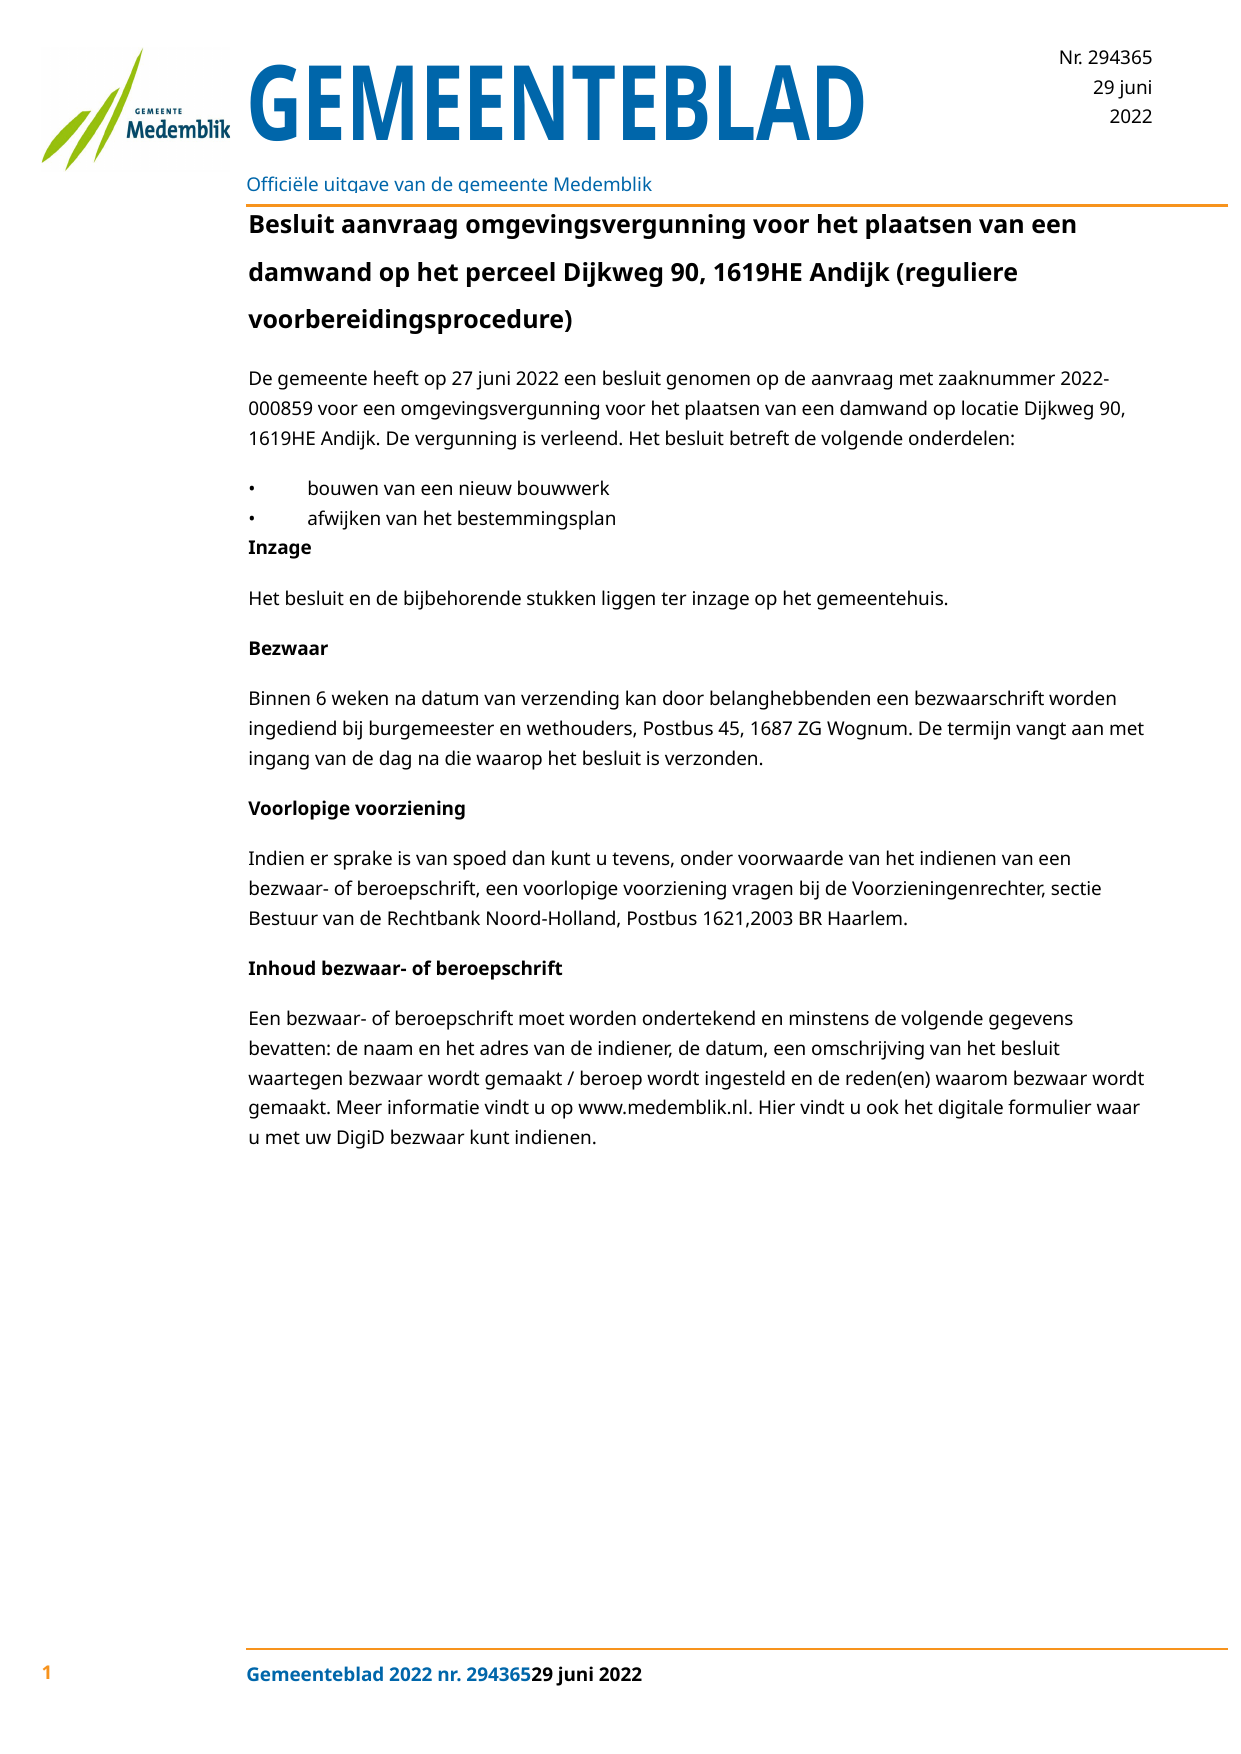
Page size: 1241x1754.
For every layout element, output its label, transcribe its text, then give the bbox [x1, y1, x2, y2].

text Inzage [248, 534, 1152, 560]
list bouwen van een nieuw bouwwerk [248, 475, 1152, 501]
text Het besluit en de bijbehorende stukken liggen ter inzage op het gemeentehuis. [248, 585, 1152, 610]
text Een bezwaar- of beroepschrift moet worden ondertekend en minstens de volgende gegevens bevatten: de naam en het adres van de indiener, de datum, een omschrijving van het besluit waartegen bezwaar wordt gemaakt / beroep wordt ingesteld en de reden(en) waarom bezwaar wordt gemaakt. Meer informatie vindt u op www.medemblik.nl. Hier vindt u ook het digitale formulier waar u met uw DigiD bezwaar kunt indienen. [248, 1006, 1152, 1149]
picture [41, 47, 231, 172]
list afwijken van het bestemmingsplan [248, 505, 1152, 530]
text Voorlopige voorziening [248, 795, 1152, 821]
text Bezwaar [248, 635, 1152, 661]
text Inhoud bezwaar- of beroepschrift [248, 955, 1152, 981]
text Indien er sprake is van spoed dan kunt u tevens, onder voorwaarde van het indienen van een bezwaar- of beroepschrift, een voorlopige voorziening vragen bij de Voorzieningenrechter, sectie Bestuur van de Rechtbank Noord-Holland, Postbus 1621,2003 BR Haarlem. [248, 846, 1152, 930]
text Binnen 6 weken na datum van verzending kan door belanghebbenden een bezwaarschrift worden ingediend bij burgemeester en wethouders, Postbus 45, 1687 ZG Wognum. De termijn vangt aan met ingang van de dag na die waarop het besluit is verzonden. [248, 686, 1152, 770]
text De gemeente heeft op 27 juni 2022 een besluit genomen op de aanvraag met zaaknummer 2022-000859 voor een omgevingsvergunning voor het plaatsen van een damwand op locatie Dijkweg 90, 1619HE Andijk. De vergunning is verleend. Het besluit betreft de volgende onderdelen: [248, 366, 1152, 450]
text Besluit aanvraag omgevingsvergunning voor het plaatsen van een damwand op het perceel Dijkweg 90, 1619HE Andijk (reguliere voorbereidingsprocedure) [248, 207, 1152, 336]
